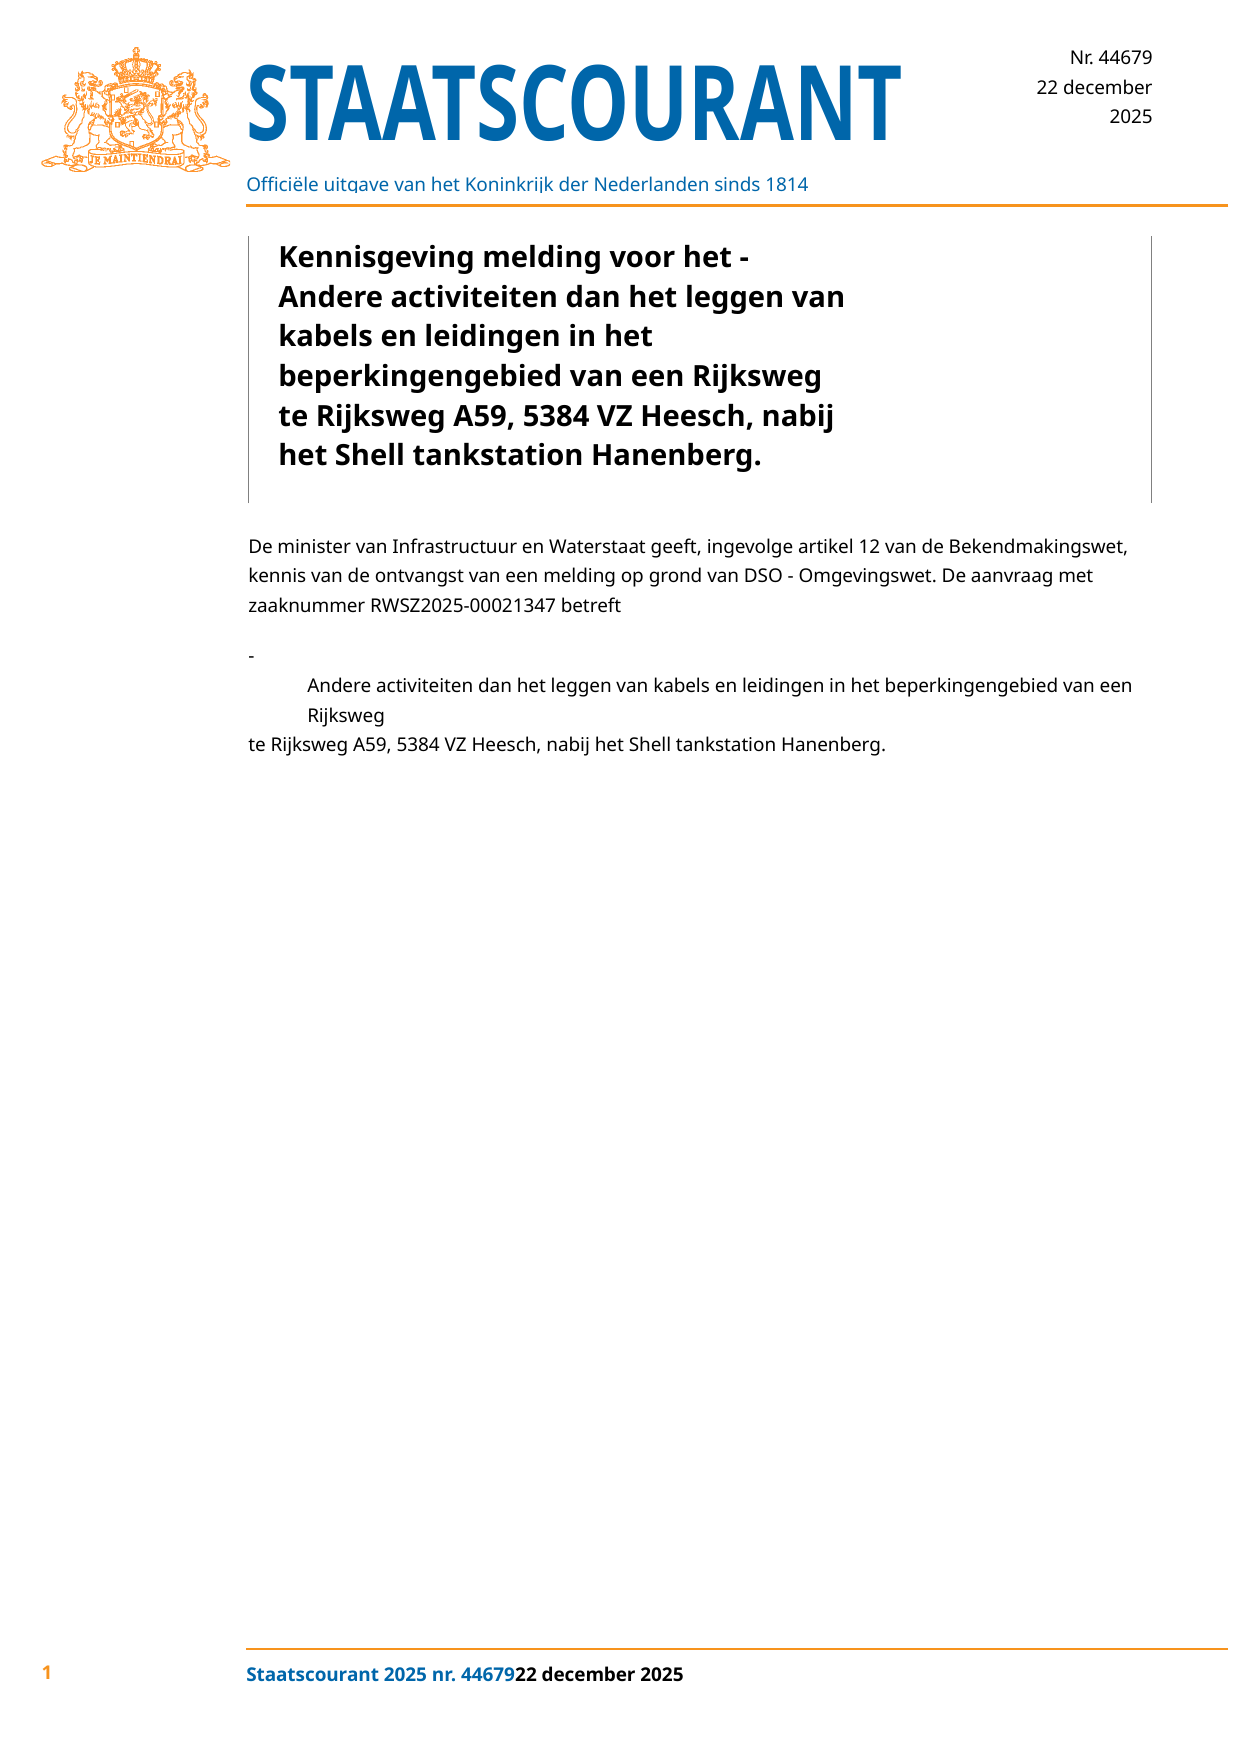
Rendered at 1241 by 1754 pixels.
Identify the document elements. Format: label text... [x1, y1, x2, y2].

picture [41, 47, 231, 172]
list Andere activiteiten dan het leggen van kabels en leidingen in het beperkingengebied van een Rijksweg [248, 672, 1152, 727]
table_header [1090, 236, 1151, 413]
text te Rijksweg A59, 5384 VZ Heesch, nabij het Shell tankstation Hanenberg. [248, 731, 1152, 757]
picture [912, 236, 1090, 414]
text De minister van Infrastructuur en Waterstaat geeft, ingevolge artikel 12 van de Bekendmakingswet, kennis van de ontvangst van een melding op grond van DSO - Omgevingswet. De aanvraag met zaaknummer RWSZ2025-00021347 betreft [248, 533, 1152, 618]
table_header [850, 236, 912, 413]
table_header [850, 414, 1151, 503]
table_header Kennisgeving melding voor het -Andere activiteiten dan het leggen van kabels en leidingen in het beperkingengebied van een Rijksweg te Rijksweg A59, 5384 VZ Heesch, nabij het Shell tankstation Hanenberg. [249, 236, 850, 503]
